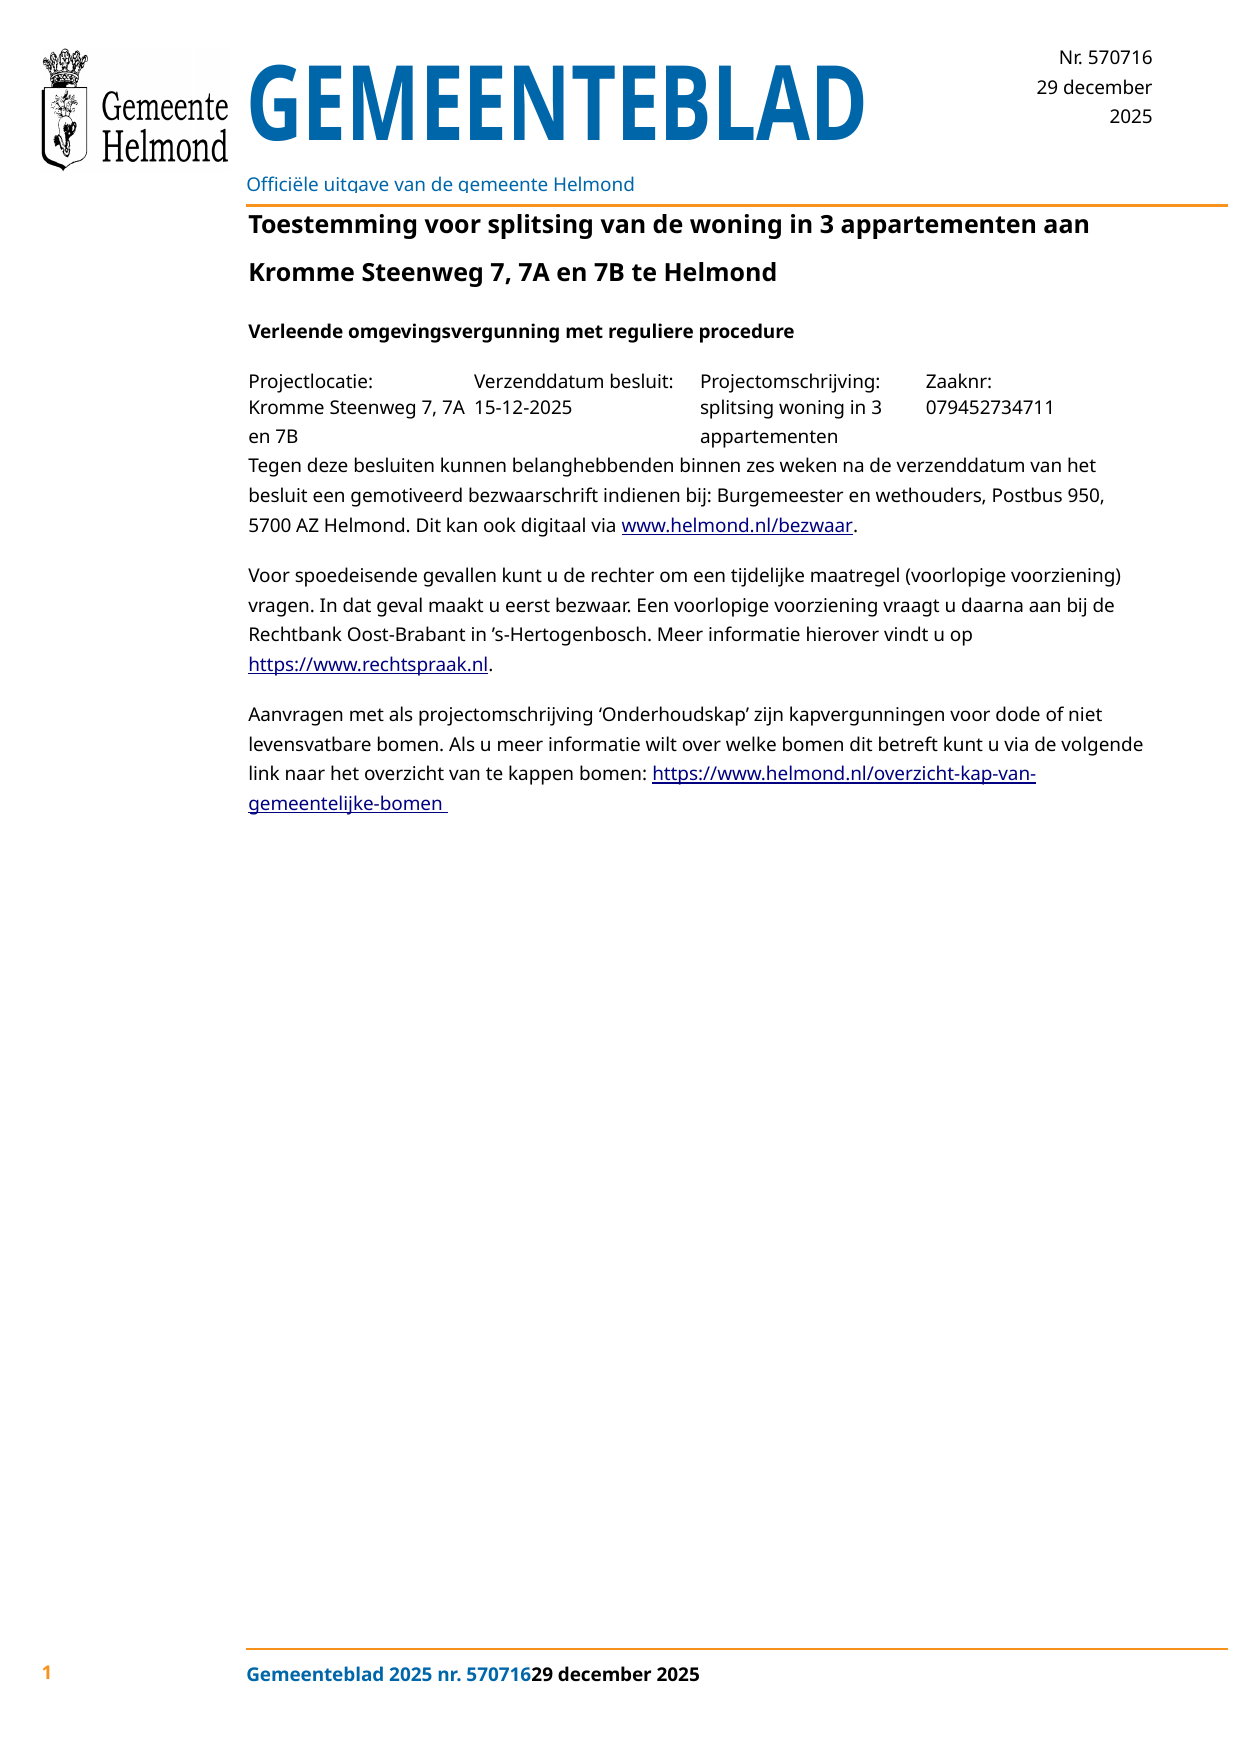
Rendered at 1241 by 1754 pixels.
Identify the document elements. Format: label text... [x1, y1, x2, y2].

table_cell splitsing woning in 3 appartementen [700, 394, 926, 449]
text Verleende omgevingsvergunning met reguliere procedure [248, 318, 1152, 344]
table_header Zaaknr: [926, 369, 1152, 394]
table_cell Kromme Steenweg 7, 7A en 7B [248, 394, 474, 449]
table_cell 15-12-2025 [474, 394, 700, 449]
text Tegen deze besluiten kunnen belanghebbenden binnen zes weken na de verzenddatum van het besluit een gemotiveerd bezwaarschrift indienen bij: Burgemeester en wethouders, Postbus 950, 5700 AZ Helmond. Dit kan ook digitaal via www.helmond.nl/bezwaar. [248, 453, 1152, 538]
text Toestemming voor splitsing van de woning in 3 appartementen aan Kromme Steenweg 7, 7A en 7B te Helmond [248, 207, 1152, 288]
picture [41, 47, 231, 172]
table_header Verzenddatum besluit: [474, 369, 700, 394]
table_header Projectomschrijving: [700, 369, 926, 394]
table_header Projectlocatie: [248, 369, 474, 394]
table_cell 079452734711 [926, 394, 1152, 449]
text Voor spoedeisende gevallen kunt u de rechter om een tijdelijke maatregel (voorlopige voorziening) vragen. In dat geval maakt u eerst bezwaar. Een voorlopige voorziening vraagt u daarna aan bij de Rechtbank Oost-Brabant in ’s-Hertogenbosch. Meer informatie hierover vindt u op https://www.rechtspraak.nl. [248, 562, 1152, 677]
text Aanvragen met als projectomschrijving ‘Onderhoudskap’ zijn kapvergunningen voor dode of niet levensvatbare bomen. Als u meer informatie wilt over welke bomen dit betreft kunt u via de volgende link naar het overzicht van te kappen bomen: https://www.helmond.nl/overzicht-kap-van-gemeentelijke-bomen [248, 701, 1152, 816]
